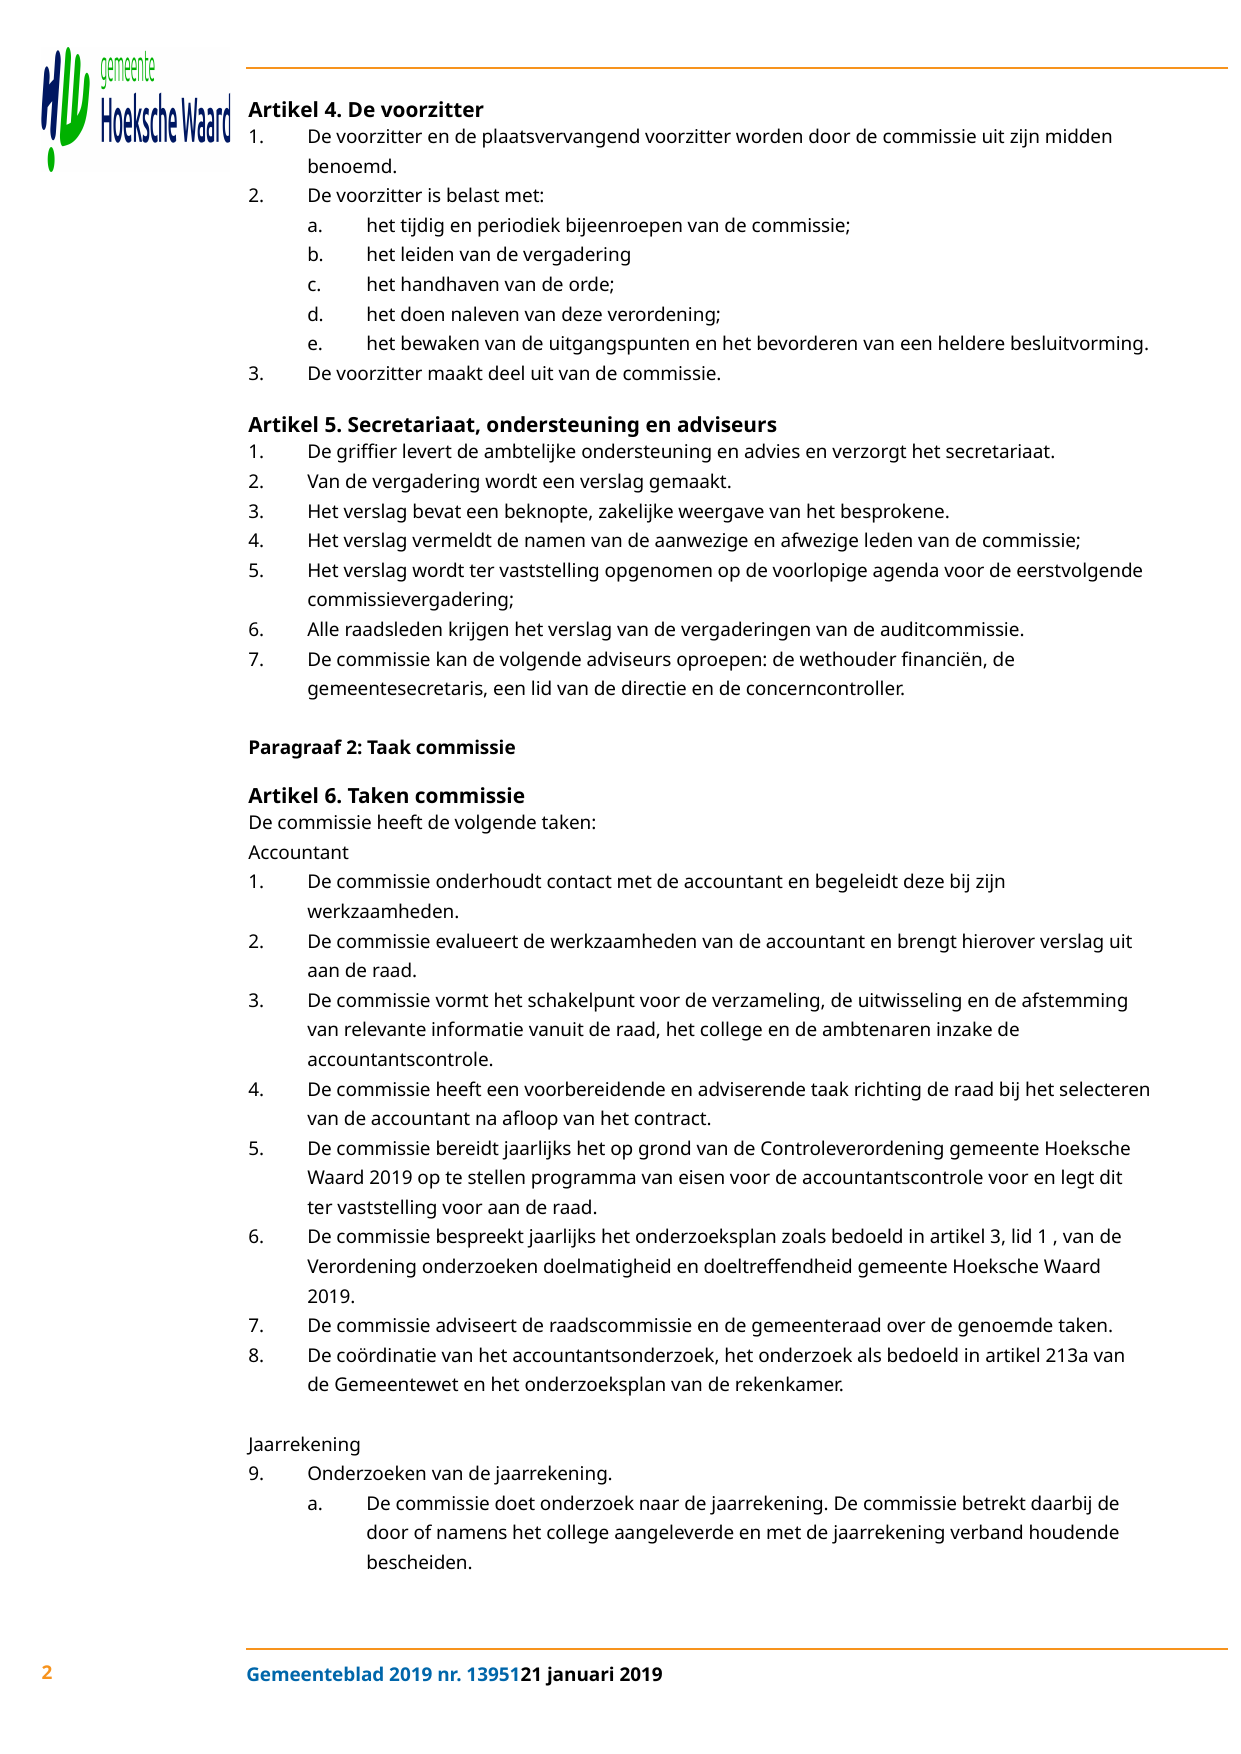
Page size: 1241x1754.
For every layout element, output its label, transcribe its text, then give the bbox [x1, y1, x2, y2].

text Artikel 6. Taken commissie [248, 781, 1152, 809]
list Onderzoeken van de jaarrekening. [248, 1460, 1152, 1486]
list Het verslag bevat een beknopte, zakelijke weergave van het besprokene. [248, 498, 1152, 524]
list Het verslag vermeldt de namen van de aanwezige en afwezige leden van de commissie; [248, 527, 1152, 553]
list Alle raadsleden krijgen het verslag van de vergaderingen van de auditcommissie. [248, 616, 1152, 642]
list De voorzitter maakt deel uit van de commissie. [248, 360, 1152, 386]
list het tijdig en periodiek bijeenroepen van de commissie; [307, 212, 1152, 238]
text De commissie heeft de volgende taken: [248, 809, 1152, 835]
text Paragraaf 2: Taak commissie [248, 734, 1152, 760]
list De commissie heeft een voorbereidende en adviserende taak richting de raad bij het selecteren van de accountant na afloop van het contract. [248, 1076, 1152, 1131]
list het doen naleven van deze verordening; [307, 301, 1152, 326]
list het leiden van de vergadering [307, 242, 1152, 267]
list De commissie doet onderzoek naar de jaarrekening. De commissie betrekt daarbij de door of namens het college aangeleverde en met de jaarrekening verband houdende bescheiden. [307, 1490, 1152, 1575]
text Accountant [248, 839, 1152, 865]
text Artikel 4. De voorzitter [248, 95, 1152, 123]
list De commissie bespreekt jaarlijks het onderzoeksplan zoals bedoeld in artikel 3, lid 1 , van de Verordening onderzoeken doelmatigheid en doeltreffendheid gemeente Hoeksche Waard 2019. [248, 1224, 1152, 1309]
list De coördinatie van het accountantsonderzoek, het onderzoek als bedoeld in artikel 213a van de Gemeentewet en het onderzoeksplan van de rekenkamer. [248, 1342, 1152, 1397]
list De commissie onderhoudt contact met de accountant en begeleidt deze bij zijn werkzaamheden. [248, 869, 1152, 924]
list De commissie vormt het schakelpunt voor de verzameling, de uitwisseling en de afstemming van relevante informatie vanuit de raad, het college en de ambtenaren inzake de accountantscontrole. [248, 987, 1152, 1072]
list Het verslag wordt ter vaststelling opgenomen op de voorlopige agenda voor de eerstvolgende commissievergadering; [248, 557, 1152, 612]
picture [41, 47, 231, 172]
list De commissie kan de volgende adviseurs oproepen: de wethouder financiën, de gemeentesecretaris, een lid van de directie en de concerncontroller. [248, 646, 1152, 701]
list De commissie bereidt jaarlijks het op grond van de Controleverordening gemeente Hoeksche Waard 2019 op te stellen programma van eisen voor de accountantscontrole voor en legt dit ter vaststelling voor aan de raad. [248, 1135, 1152, 1220]
list het handhaven van de orde; [307, 271, 1152, 297]
text Jaarrekening [248, 1431, 1152, 1457]
list De voorzitter is belast met: [248, 182, 1152, 208]
list De commissie evalueert de werkzaamheden van de accountant en brengt hierover verslag uit aan de raad. [248, 928, 1152, 983]
text Artikel 5. Secretariaat, ondersteuning en adviseurs [248, 410, 1152, 439]
list Van de vergadering wordt een verslag gemaakt. [248, 468, 1152, 494]
list De commissie adviseert de raadscommissie en de gemeenteraad over de genoemde taken. [248, 1312, 1152, 1338]
list het bewaken van de uitgangspunten en het bevorderen van een heldere besluitvorming. [307, 330, 1152, 356]
list De griffier levert de ambtelijke ondersteuning en advies en verzorgt het secretariaat. [248, 439, 1152, 464]
list De voorzitter en de plaatsvervangend voorzitter worden door de commissie uit zijn midden benoemd. [248, 123, 1152, 178]
